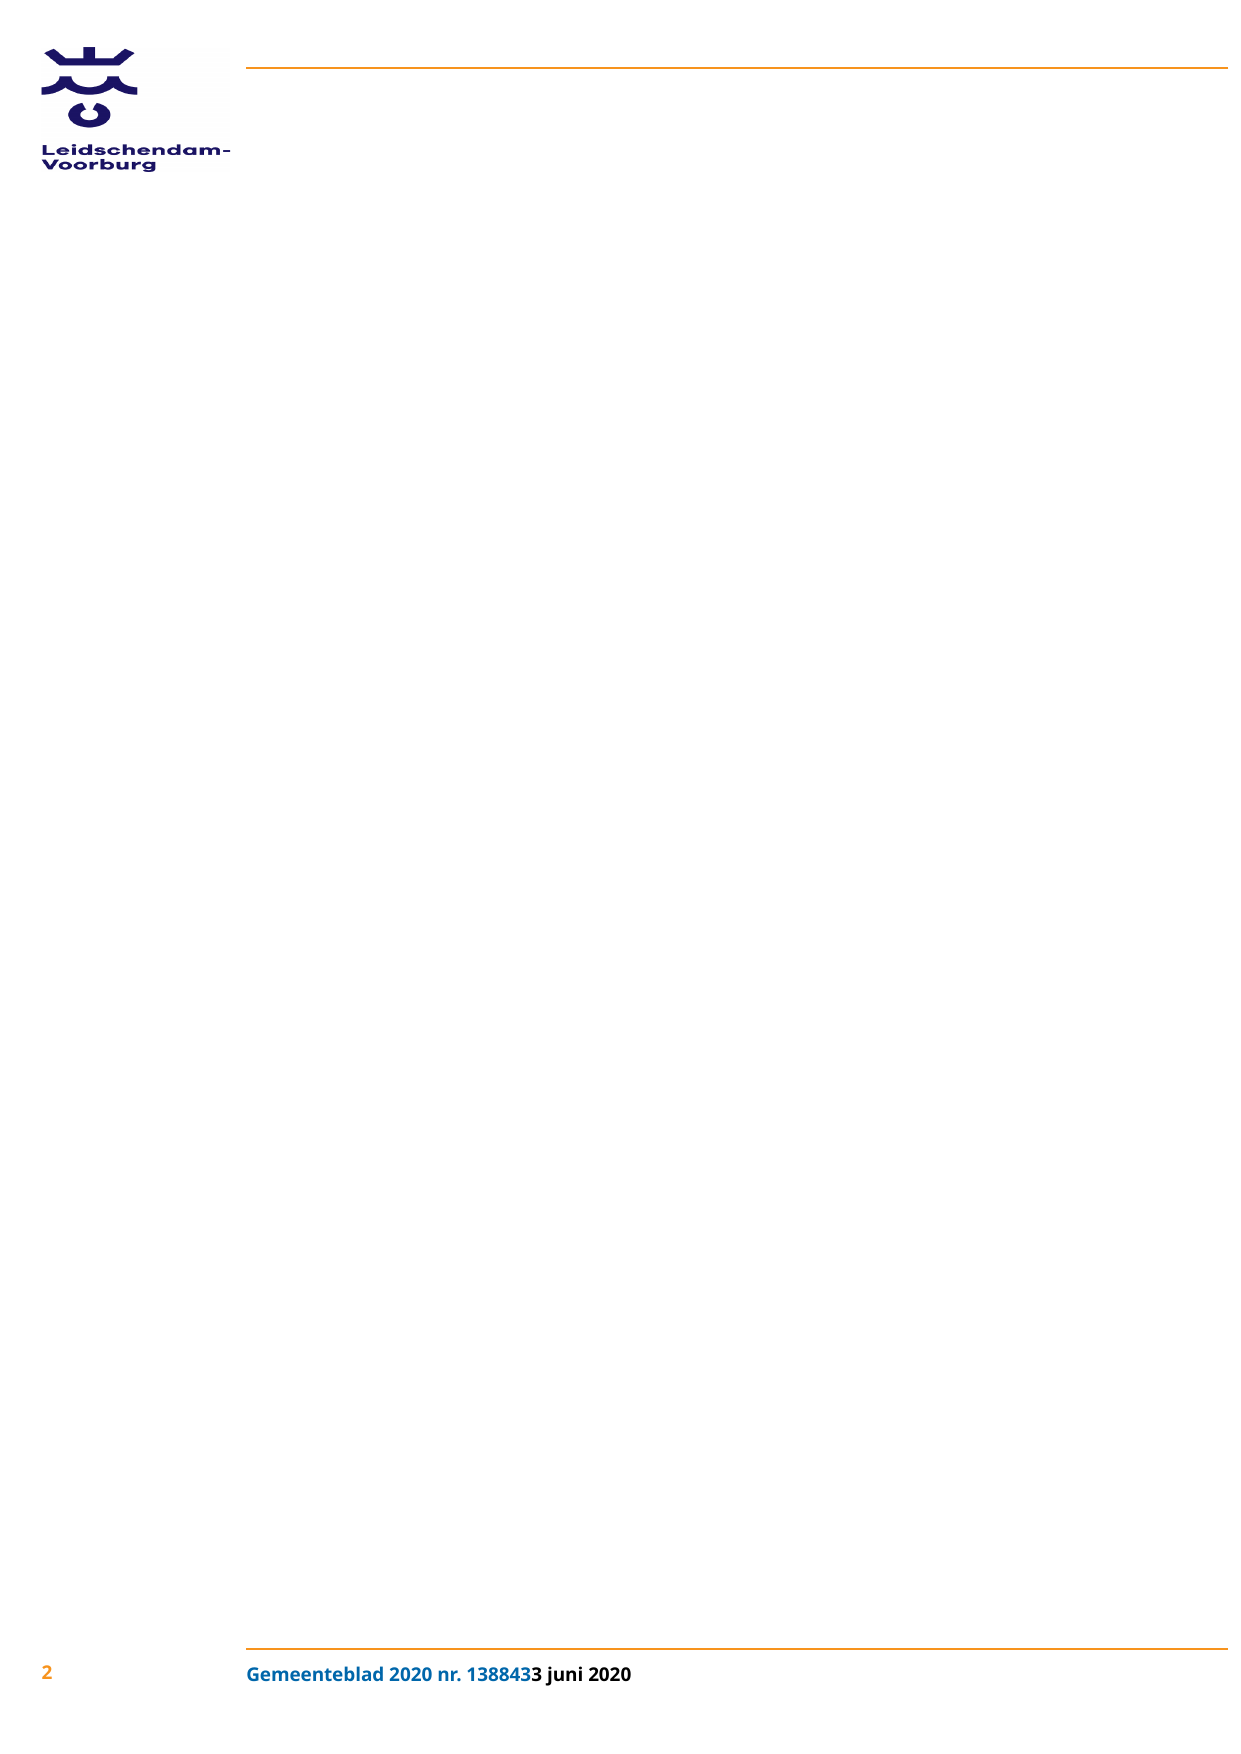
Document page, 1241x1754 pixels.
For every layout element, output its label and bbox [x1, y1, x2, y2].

picture [41, 47, 231, 172]
